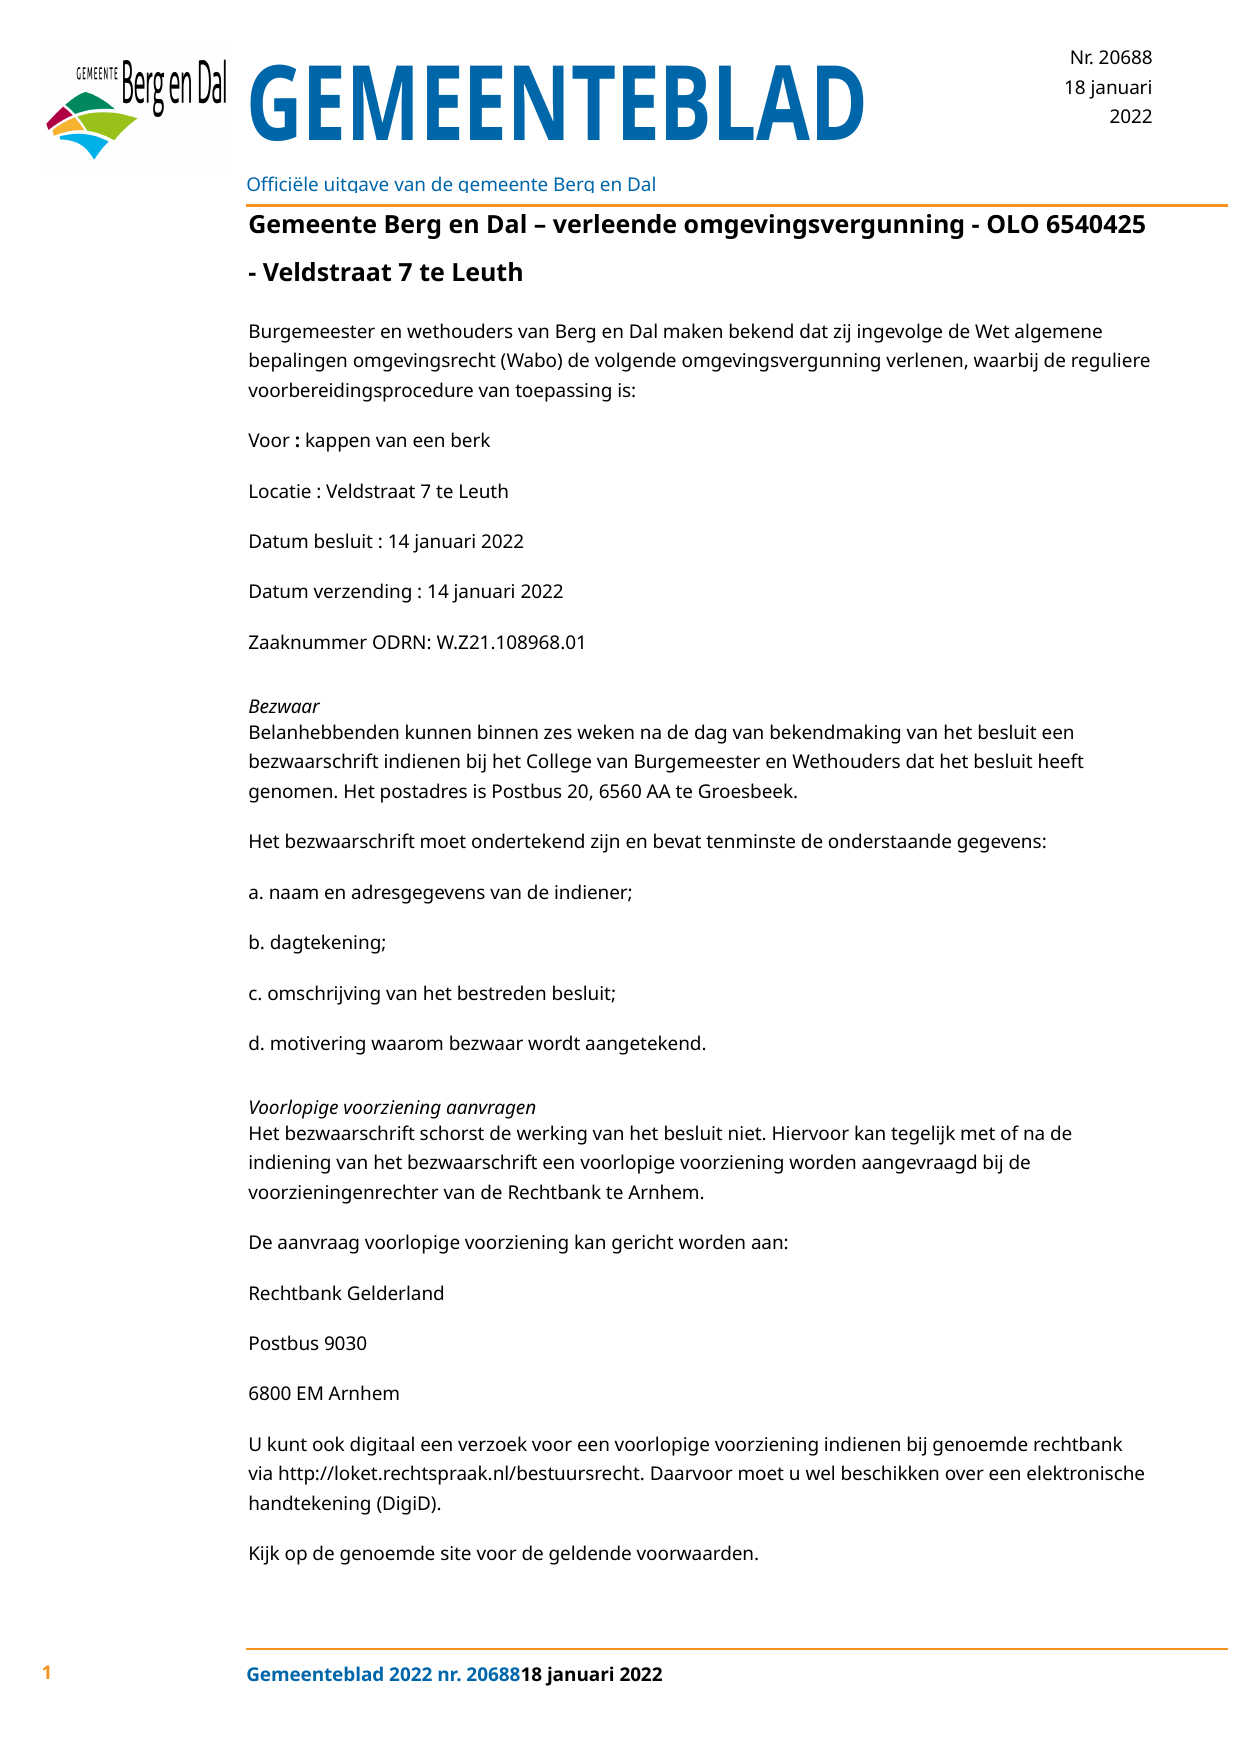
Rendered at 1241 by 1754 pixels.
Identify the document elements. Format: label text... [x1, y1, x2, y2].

text Bezwaar [248, 693, 1152, 719]
text Datum besluit : 14 januari 2022 [248, 528, 1152, 554]
text b. dagtekening; [248, 929, 1152, 955]
text Postbus 9030 [248, 1330, 1152, 1356]
text Rechtbank Gelderland [248, 1280, 1152, 1306]
text Locatie : Veldstraat 7 te Leuth [248, 478, 1152, 504]
text Het bezwaarschrift schorst de werking van het besluit niet. Hiervoor kan tegelijk met of na de indiening van het bezwaarschrift een voorlopige voorziening worden aangevraagd bij de voorzieningenrechter van de Rechtbank te Arnhem. [248, 1120, 1152, 1205]
text Zaaknummer ODRN: W.Z21.108968.01 [248, 629, 1152, 655]
text Het bezwaarschrift moet ondertekend zijn en bevat tenminste de onderstaande gegevens: [248, 828, 1152, 854]
text Voor : kappen van een berk [248, 427, 1152, 453]
text Datum verzending : 14 januari 2022 [248, 579, 1152, 604]
text 6800 EM Arnhem [248, 1381, 1152, 1406]
text Belanhebbenden kunnen binnen zes weken na de dag van bekendmaking van het besluit een bezwaarschrift indienen bij het College van Burgemeester en Wethouders dat het besluit heeft genomen. Het postadres is Postbus 20, 6560 AA te Groesbeek. [248, 719, 1152, 804]
text c. omschrijving van het bestreden besluit; [248, 980, 1152, 1005]
text U kunt ook digitaal een verzoek voor een voorlopige voorziening indienen bij genoemde rechtbank via http://loket.rechtspraak.nl/bestuursrecht. Daarvoor moet u wel beschikken over een elektronische handtekening (DigiD). [248, 1431, 1152, 1516]
picture [41, 47, 231, 172]
text De aanvraag voorlopige voorziening kan gericht worden aan: [248, 1229, 1152, 1255]
text Kijk op de genoemde site voor de geldende voorwaarden. [248, 1541, 1152, 1566]
text Burgemeester en wethouders van Berg en Dal maken bekend dat zij ingevolge de Wet algemene bepalingen omgevingsrecht (Wabo) de volgende omgevingsvergunning verlenen, waarbij de reguliere voorbereidingsprocedure van toepassing is: [248, 318, 1152, 403]
text d. motivering waarom bezwaar wordt aangetekend. [248, 1030, 1152, 1056]
text Voorlopige voorziening aanvragen [248, 1094, 1152, 1120]
text a. naam en adresgegevens van de indiener; [248, 879, 1152, 904]
text Gemeente Berg en Dal – verleende omgevingsvergunning - OLO 6540425 - Veldstraat 7 te Leuth [248, 207, 1152, 288]
